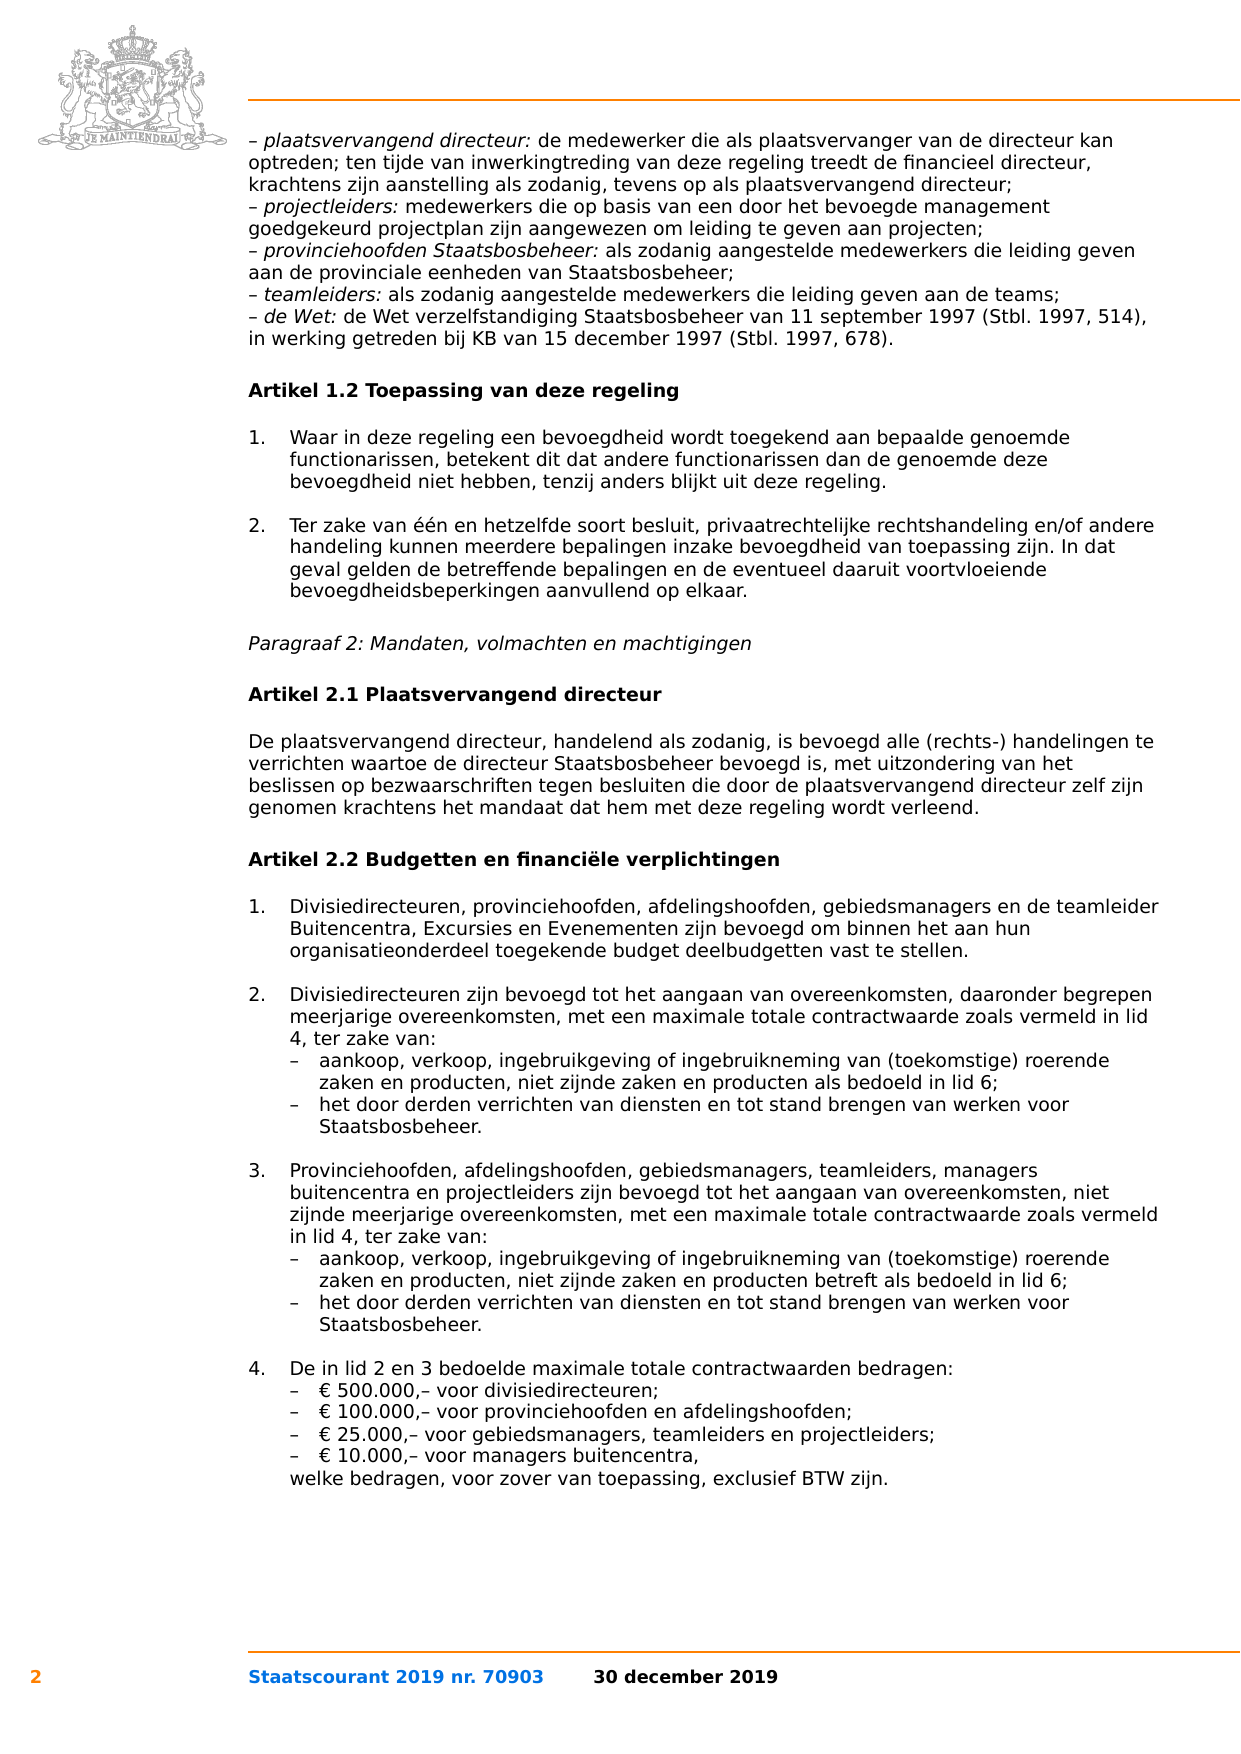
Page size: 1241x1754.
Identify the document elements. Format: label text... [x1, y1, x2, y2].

text – het door derden verrichten van diensten en tot stand brengen van werken voor Staatsbosbeheer. [289, 1094, 1163, 1138]
text – plaatsvervangend directeur: de medewerker die als plaatsvervanger van de directeur kan optreden; ten tijde van inwerkingtreding van deze regeling treedt de financieel directeur, krachtens zijn aanstelling als zodanig, tevens op als plaatsvervangend directeur; [248, 130, 1163, 196]
text 2. Divisiedirecteuren zijn bevoegd tot het aangaan van overeenkomsten, daaronder begrepen meerjarige overeenkomsten, met een maximale totale contractwaarde zoals vermeld in lid 4, ter zake van: [248, 984, 1163, 1050]
text – teamleiders: als zodanig aangestelde medewerkers die leiding geven aan de teams; [248, 284, 1163, 306]
text – € 10.000,– voor managers buitencentra, [289, 1445, 1163, 1467]
subtitle Artikel 2.1 Plaatsvervangend directeur [248, 684, 1163, 706]
text – projectleiders: medewerkers die op basis van een door het bevoegde management goedgekeurd projectplan zijn aangewezen om leiding te geven aan projecten; [248, 196, 1163, 240]
text – aankoop, verkoop, ingebruikgeving of ingebruikneming van (toekomstige) roerende zaken en producten, niet zijnde zaken en producten betreft als bedoeld in lid 6; [289, 1248, 1163, 1292]
text welke bedragen, voor zover van toepassing, exclusief BTW zijn. [289, 1467, 1163, 1489]
text – € 100.000,– voor provinciehoofden en afdelingshoofden; [289, 1401, 1163, 1423]
text 1. Waar in deze regeling een bevoegdheid wordt toegekend aan bepaalde genoemde functionarissen, betekent dit dat andere functionarissen dan de genoemde deze bevoegdheid niet hebben, tenzij anders blijkt uit deze regeling. [248, 427, 1163, 493]
text – provinciehoofden Staatsbosbeheer: als zodanig aangestelde medewerkers die leiding geven aan de provinciale eenheden van Staatsbosbeheer; [248, 240, 1163, 284]
text – aankoop, verkoop, ingebruikgeving of ingebruikneming van (toekomstige) roerende zaken en producten, niet zijnde zaken en producten als bedoeld in lid 6; [289, 1050, 1163, 1094]
text – het door derden verrichten van diensten en tot stand brengen van werken voor Staatsbosbeheer. [289, 1292, 1163, 1336]
text – de Wet: de Wet verzelfstandiging Staatsbosbeheer van 11 september 1997 (Stbl. 1997, 514), in werking getreden bij KB van 15 december 1997 (Stbl. 1997, 678). [248, 306, 1163, 350]
text 4. De in lid 2 en 3 bedoelde maximale totale contractwaarden bedragen: [248, 1357, 1163, 1379]
text 2. Ter zake van één en hetzelfde soort besluit, privaatrechtelijke rechtshandeling en/of andere handeling kunnen meerdere bepalingen inzake bevoegdheid van toepassing zijn. In dat geval gelden de betreffende bepalingen en de eventueel daaruit voortvloeiende bevoegdheidsbeperkingen aanvullend op elkaar. [248, 514, 1163, 602]
text – € 500.000,– voor divisiedirecteuren; [289, 1379, 1163, 1401]
text De plaatsvervangend directeur, handelend als zodanig, is bevoegd alle (rechts‑) handelingen te verrichten waartoe de directeur Staatsbosbeheer bevoegd is, met uitzondering van het beslissen op bezwaarschriften tegen besluiten die door de plaatsvervangend directeur zelf zijn genomen krachtens het mandaat dat hem met deze regeling wordt verleend. [248, 731, 1163, 819]
subtitle Artikel 2.2 Budgetten en financiële verplichtingen [248, 849, 1163, 871]
subtitle Artikel 1.2 Toepassing van deze regeling [248, 380, 1163, 402]
text 3. Provinciehoofden, afdelingshoofden, gebiedsmanagers, teamleiders, managers buitencentra en projectleiders zijn bevoegd tot het aangaan van overeenkomsten, niet zijnde meerjarige overeenkomsten, met een maximale totale contractwaarde zoals vermeld in lid 4, ter zake van: [248, 1160, 1163, 1248]
subtitle Paragraaf 2: Mandaten, volmachten en machtigingen [248, 632, 1163, 654]
text 1. Divisiedirecteuren, provinciehoofden, afdelingshoofden, gebiedsmanagers en de teamleider Buitencentra, Excursies en Evenementen zijn bevoegd om binnen het aan hun organisatieonderdeel toegekende budget deelbudgetten vast te stellen. [248, 896, 1163, 962]
picture [38, 25, 227, 150]
text – € 25.000,– voor gebiedsmanagers, teamleiders en projectleiders; [289, 1423, 1163, 1445]
